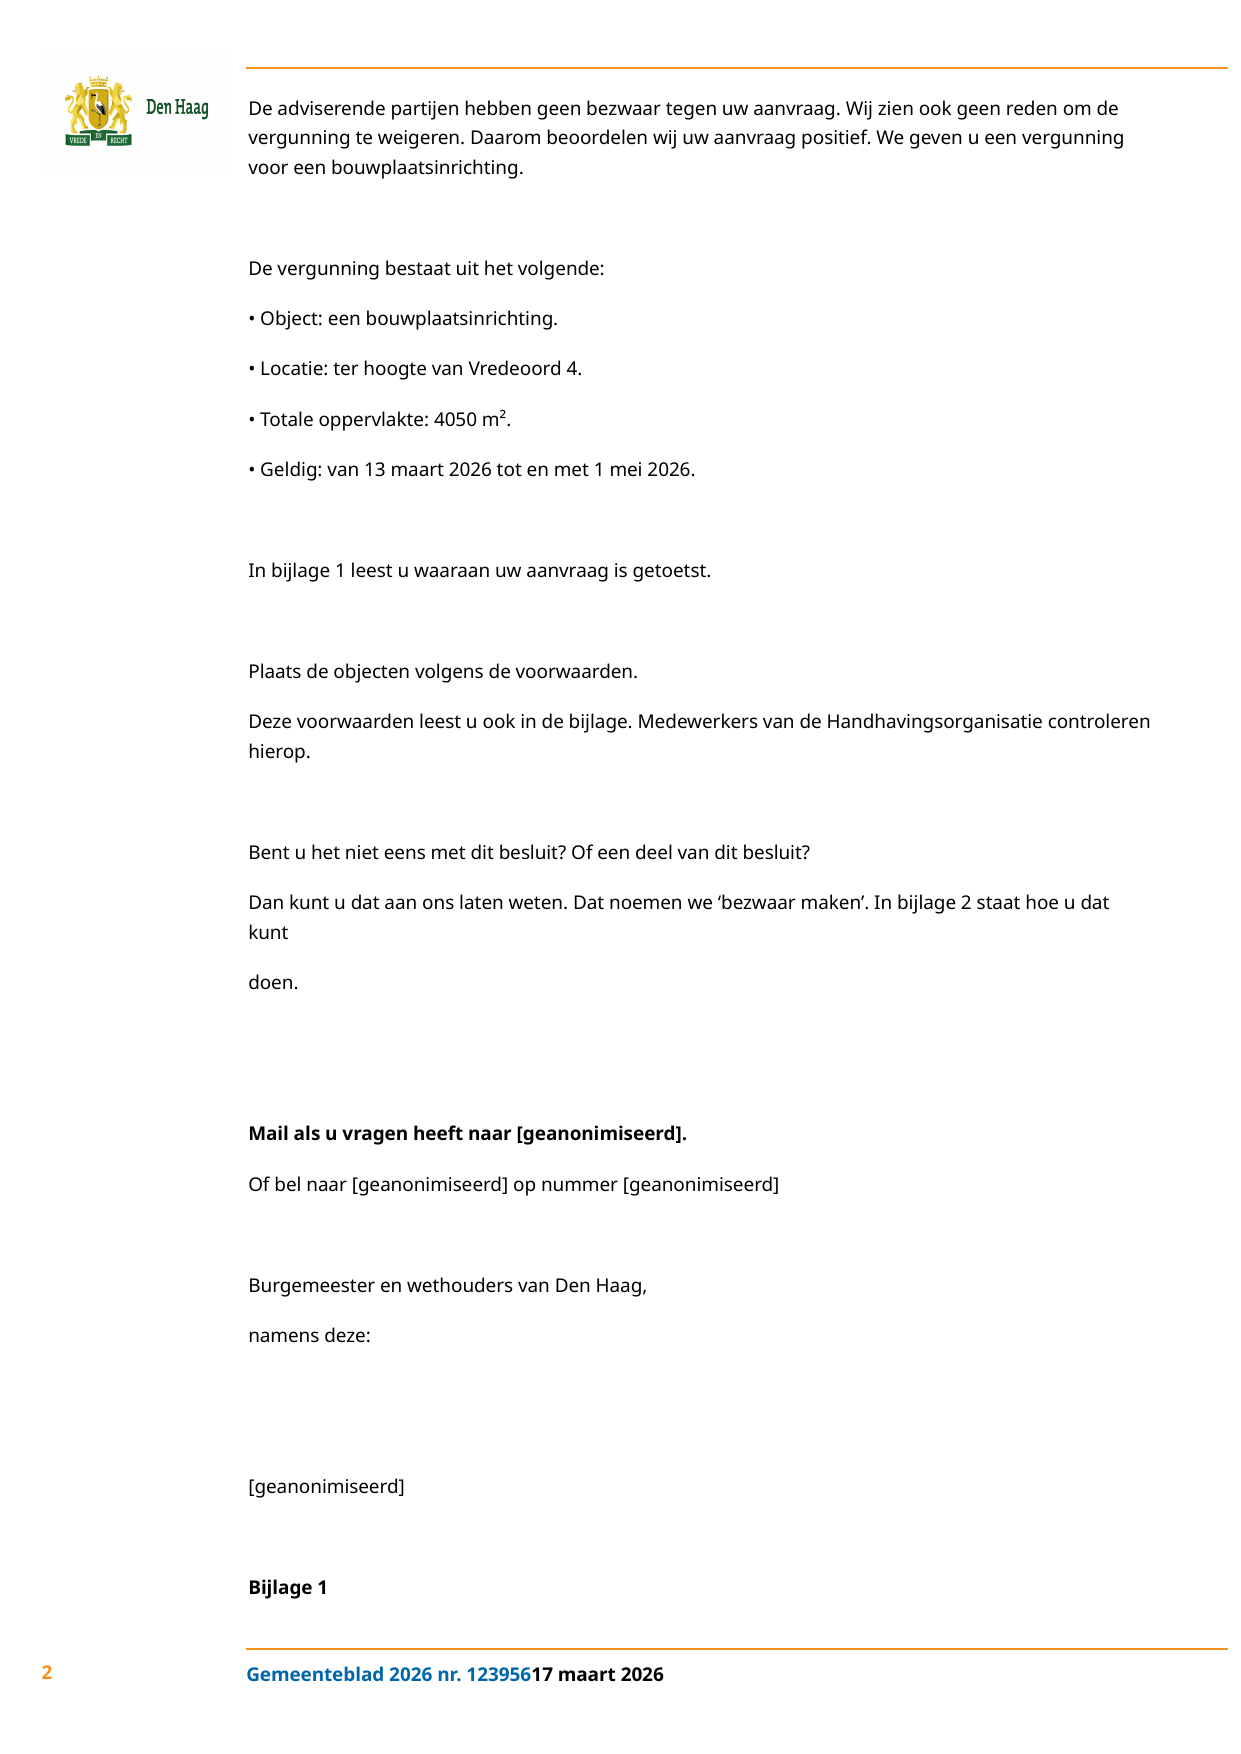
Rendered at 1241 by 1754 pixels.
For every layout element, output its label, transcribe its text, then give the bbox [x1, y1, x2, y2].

text Of bel naar [geanonimiseerd] op nummer [geanonimiseerd] [248, 1171, 1152, 1197]
text Mail als u vragen heeft naar [geanonimiseerd]. [248, 1121, 1152, 1146]
text [geanonimiseerd] [248, 1473, 1152, 1499]
text Bijlage 1 [248, 1574, 1152, 1600]
text Bent u het niet eens met dit besluit? Of een deel van dit besluit? [248, 839, 1152, 865]
text Plaats de objecten volgens de voorwaarden. [248, 658, 1152, 684]
text De vergunning bestaat uit het volgende: [248, 255, 1152, 281]
text Burgemeester en wethouders van Den Haag, [248, 1272, 1152, 1298]
text doen. [248, 969, 1152, 995]
picture [41, 47, 231, 172]
text Dan kunt u dat aan ons laten weten. Dat noemen we ‘bezwaar maken’. In bijlage 2 staat hoe u dat kunt [248, 889, 1152, 945]
text namens deze: [248, 1322, 1152, 1348]
text • Locatie: ter hoogte van Vredeoord 4. [248, 356, 1152, 381]
text • Totale oppervlakte: 4050 m². [248, 406, 1152, 432]
text • Geldig: van 13 maart 2026 tot en met 1 mei 2026. [248, 456, 1152, 482]
text Deze voorwaarden leest u ook in de bijlage. Medewerkers van de Handhavingsorganisatie controleren hierop. [248, 708, 1152, 764]
text De adviserende partijen hebben geen bezwaar tegen uw aanvraag. Wij zien ook geen reden om de vergunning te weigeren. Daarom beoordelen wij uw aanvraag positief. We geven u een vergunning voor een bouwplaatsinrichting. [248, 95, 1152, 180]
text • Object: een bouwplaatsinrichting. [248, 305, 1152, 331]
text In bijlage 1 leest u waaraan uw aanvraag is getoetst. [248, 557, 1152, 583]
